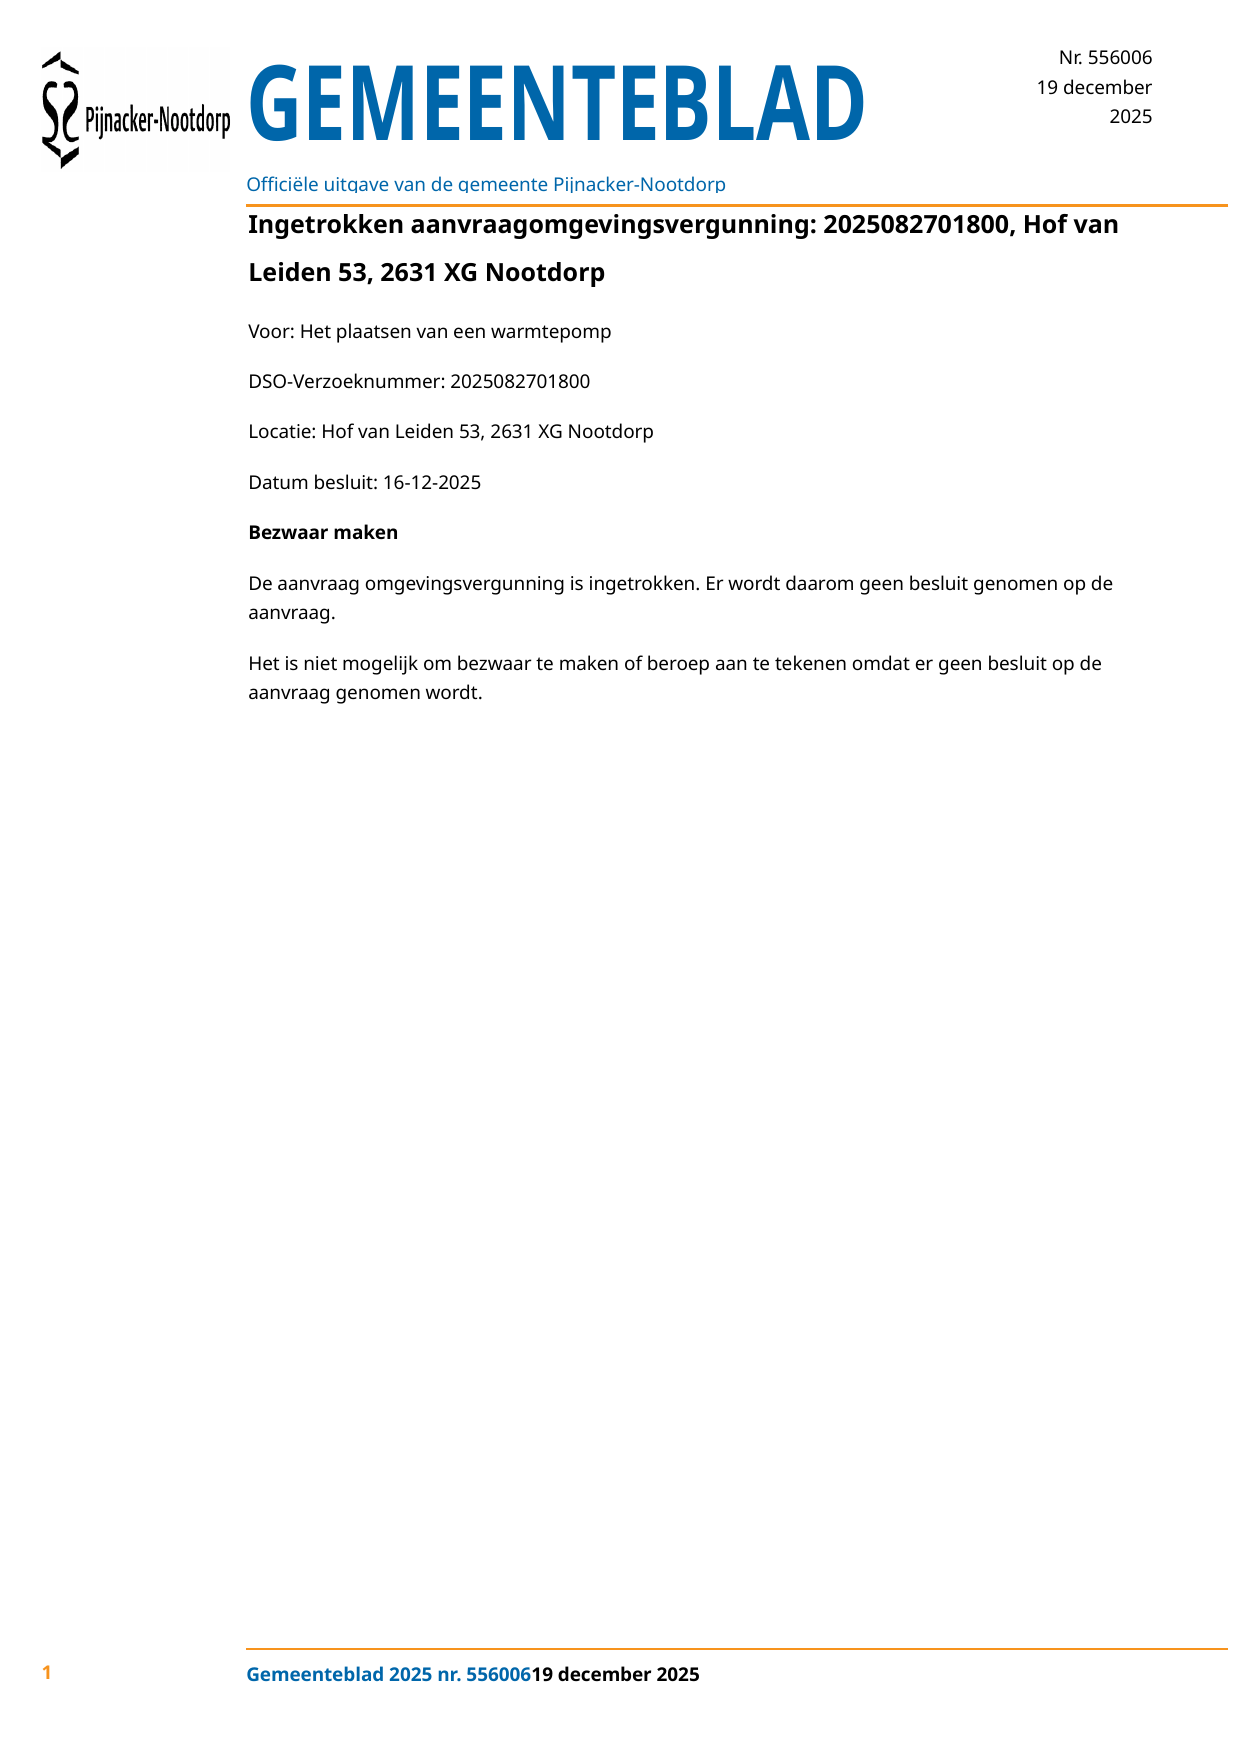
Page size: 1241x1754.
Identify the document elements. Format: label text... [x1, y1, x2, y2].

text Bezwaar maken [248, 519, 1152, 545]
text Voor: Het plaatsen van een warmtepomp [248, 318, 1152, 344]
picture [41, 47, 231, 172]
text Datum besluit: 16-12-2025 [248, 469, 1152, 495]
text Locatie: Hof van Leiden 53, 2631 XG Nootdorp [248, 419, 1152, 444]
text De aanvraag omgevingsvergunning is ingetrokken. Er wordt daarom geen besluit genomen op de aanvraag. [248, 570, 1152, 625]
text Ingetrokken aanvraagomgevingsvergunning: 2025082701800, Hof van Leiden 53, 2631 XG Nootdorp [248, 207, 1152, 288]
text DSO-Verzoeknummer: 2025082701800 [248, 368, 1152, 394]
text Het is niet mogelijk om bezwaar te maken of beroep aan te tekenen omdat er geen besluit op de aanvraag genomen wordt. [248, 650, 1152, 705]
